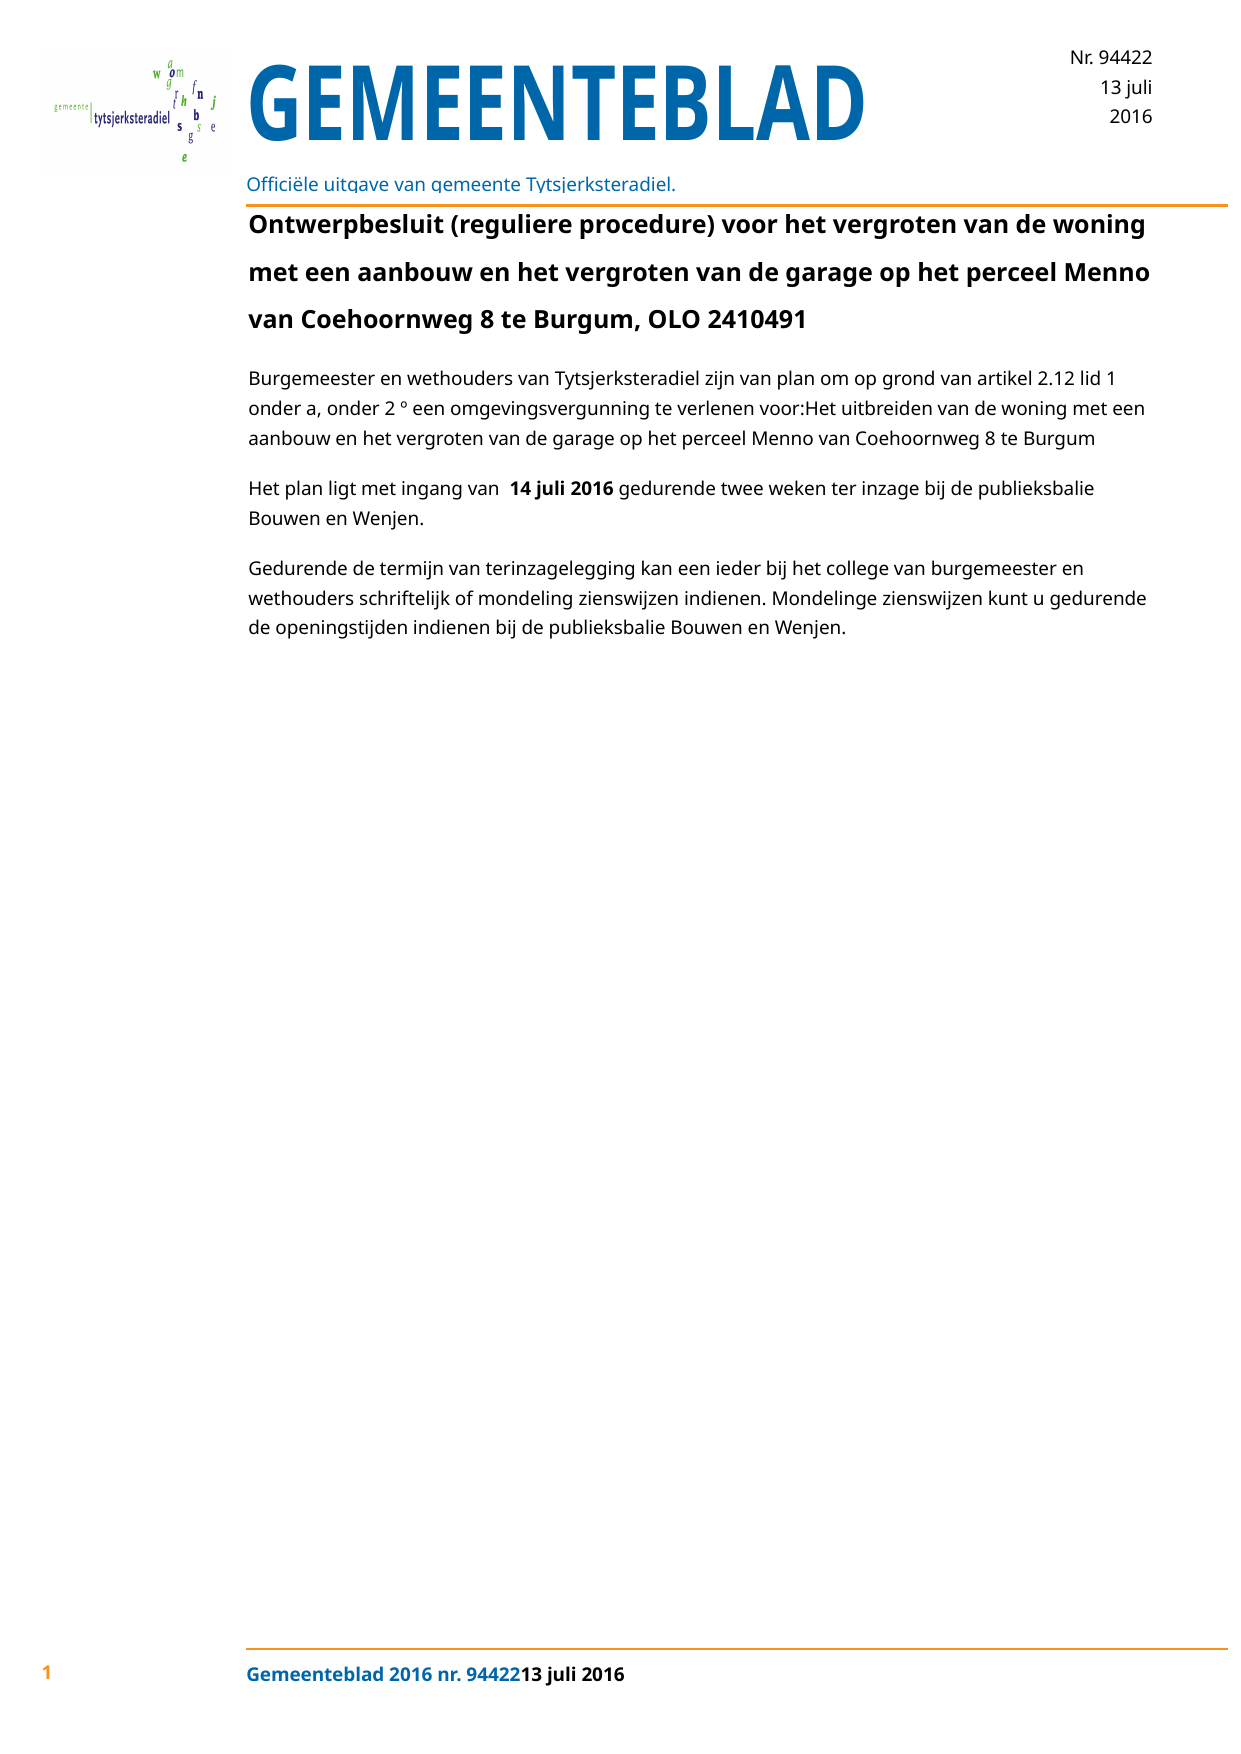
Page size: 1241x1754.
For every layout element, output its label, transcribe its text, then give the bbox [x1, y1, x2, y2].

text Gedurende de termijn van terinzagelegging kan een ieder bij het college van burgemeester en wethouders schriftelijk of mondeling zienswijzen indienen. Mondelinge zienswijzen kunt u gedurende de openingstijden indienen bij de publieksbalie Bouwen en Wenjen. [248, 555, 1152, 640]
text Het plan ligt met ingang van 14 juli 2016 gedurende twee weken ter inzage bij de publieksbalie Bouwen en Wenjen. [248, 475, 1152, 530]
text Burgemeester en wethouders van Tytsjerksteradiel zijn van plan om op grond van artikel 2.12 lid 1 onder a, onder 2 º een omgevingsvergunning te verlenen voor:Het uitbreiden van de woning met een aanbouw en het vergroten van de garage op het perceel Menno van Coehoornweg 8 te Burgum [248, 366, 1152, 450]
text Ontwerpbesluit (reguliere procedure) voor het vergroten van de woning met een aanbouw en het vergroten van de garage op het perceel Menno van Coehoornweg 8 te Burgum, OLO 2410491 [248, 207, 1152, 336]
picture [41, 47, 231, 172]
